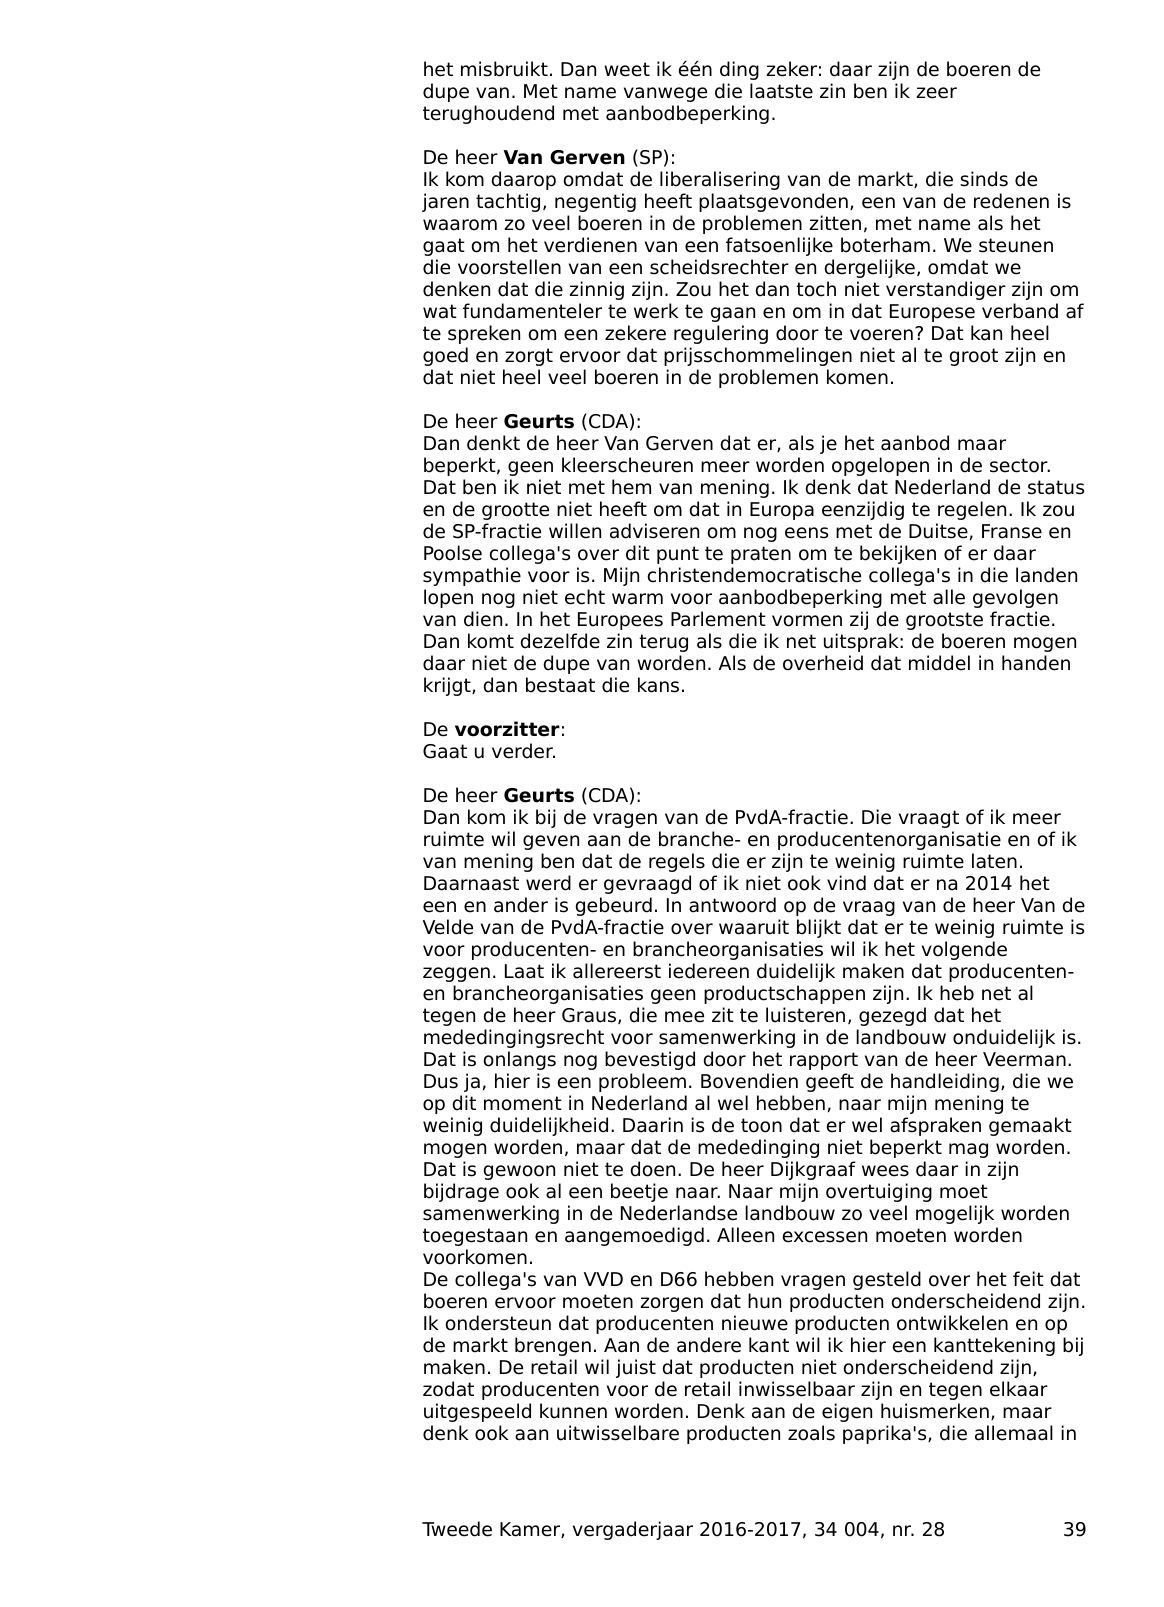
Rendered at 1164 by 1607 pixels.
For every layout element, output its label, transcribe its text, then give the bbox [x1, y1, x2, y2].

text De heer Geurts (CDA): [422, 411, 1087, 433]
text De voorzitter: [422, 719, 1087, 741]
text Dan kom ik bij de vragen van de PvdA-fractie. Die vraagt of ik meer ruimte wil geven aan de branche- en producentenorganisatie en of ik van mening ben dat de regels die er zijn te weinig ruimte laten. Daarnaast werd er gevraagd of ik niet ook vind dat er na 2014 het een en ander is gebeurd. In antwoord op de vraag van de heer Van de Velde van de PvdA-fractie over waaruit blijkt dat er te weinig ruimte is voor producenten- en brancheorganisaties wil ik het volgende zeggen. Laat ik allereerst iedereen duidelijk maken dat producenten- en brancheorganisaties geen productschappen zijn. Ik heb net al tegen de heer Graus, die mee zit te luisteren, gezegd dat het mededingingsrecht voor samenwerking in de landbouw onduidelijk is. Dat is onlangs nog bevestigd door het rapport van de heer Veerman. Dus ja, hier is een probleem. Bovendien geeft de handleiding, die we op dit moment in Nederland al wel hebben, naar mijn mening te weinig duidelijkheid. Daarin is de toon dat er wel afspraken gemaakt mogen worden, maar dat de mededinging niet beperkt mag worden. Dat is gewoon niet te doen. De heer Dijkgraaf wees daar in zijn bijdrage ook al een beetje naar. Naar mijn overtuiging moet samenwerking in de Nederlandse landbouw zo veel mogelijk worden toegestaan en aangemoedigd. Alleen excessen moeten worden voorkomen. [422, 807, 1087, 1269]
text De heer Van Gerven (SP): [422, 147, 1087, 169]
text De heer Geurts (CDA): [422, 785, 1087, 807]
text De collega's van VVD en D66 hebben vragen gesteld over het feit dat boeren ervoor moeten zorgen dat hun producten onderscheidend zijn. Ik ondersteun dat producenten nieuwe producten ontwikkelen en op de markt brengen. Aan de andere kant wil ik hier een kanttekening bij maken. De retail wil juist dat producten niet onderscheidend zijn, zodat producenten voor de retail inwisselbaar zijn en tegen elkaar uitgespeeld kunnen worden. Denk aan de eigen huismerken, maar denk ook aan uitwisselbare producten zoals paprika's, die allemaal in [422, 1269, 1087, 1444]
text Dan denkt de heer Van Gerven dat er, als je het aanbod maar beperkt, geen kleerscheuren meer worden opgelopen in de sector. Dat ben ik niet met hem van mening. Ik denk dat Nederland de status en de grootte niet heeft om dat in Europa eenzijdig te regelen. Ik zou de SP-fractie willen adviseren om nog eens met de Duitse, Franse en Poolse collega's over dit punt te praten om te bekijken of er daar sympathie voor is. Mijn christendemocratische collega's in die landen lopen nog niet echt warm voor aanbodbeperking met alle gevolgen van dien. In het Europees Parlement vormen zij de grootste fractie. Dan komt dezelfde zin terug als die ik net uitsprak: de boeren mogen daar niet de dupe van worden. Als de overheid dat middel in handen krijgt, dan bestaat die kans. [422, 433, 1087, 697]
text Gaat u verder. [422, 741, 1087, 763]
text Ik kom daarop omdat de liberalisering van de markt, die sinds de jaren tachtig, negentig heeft plaatsgevonden, een van de redenen is waarom zo veel boeren in de problemen zitten, met name als het gaat om het verdienen van een fatsoenlijke boterham. We steunen die voorstellen van een scheidsrechter en dergelijke, omdat we denken dat die zinnig zijn. Zou het dan toch niet verstandiger zijn om wat fundamenteler te werk te gaan en om in dat Europese verband af te spreken om een zekere regulering door te voeren? Dat kan heel goed en zorgt ervoor dat prijsschommelingen niet al te groot zijn en dat niet heel veel boeren in de problemen komen. [422, 169, 1087, 389]
text het misbruikt. Dan weet ik één ding zeker: daar zijn de boeren de dupe van. Met name vanwege die laatste zin ben ik zeer terughoudend met aanbodbeperking. [422, 59, 1087, 125]
